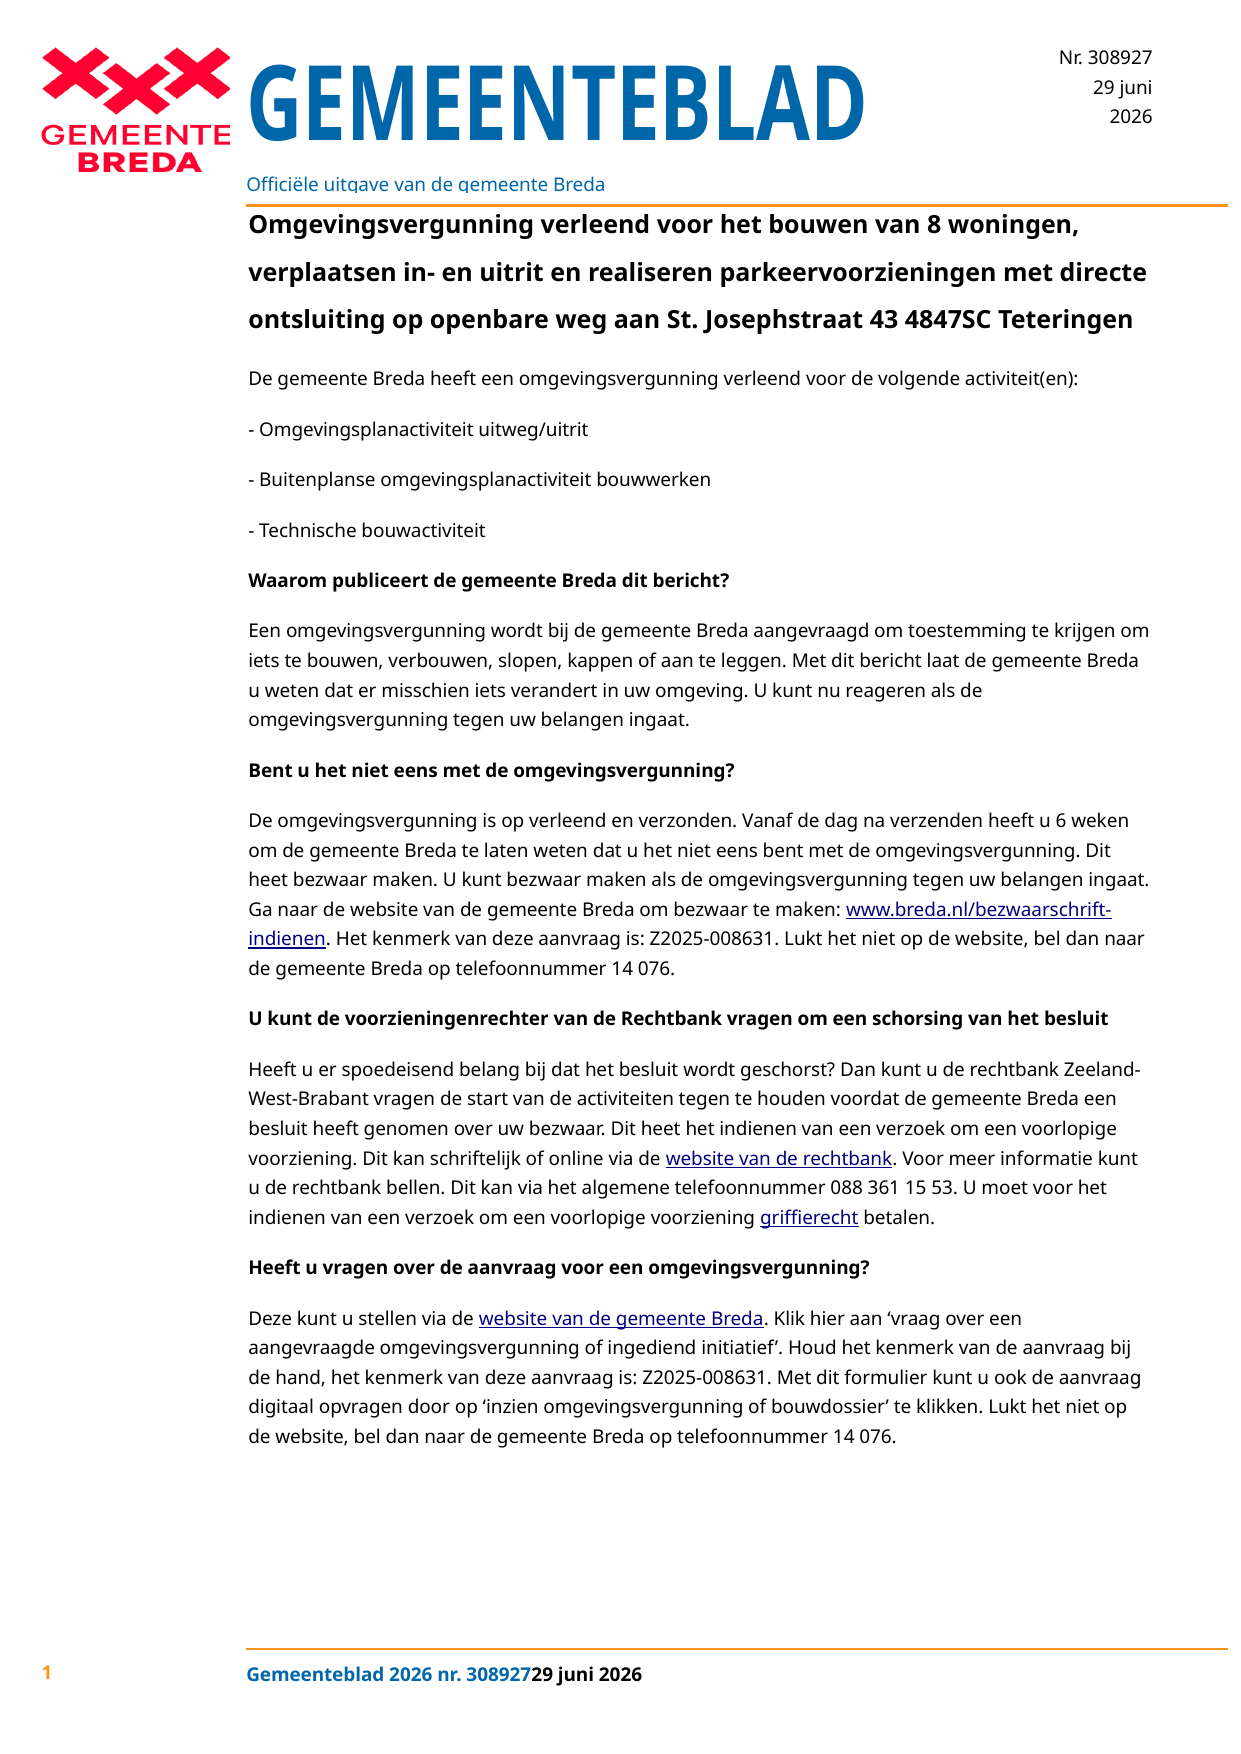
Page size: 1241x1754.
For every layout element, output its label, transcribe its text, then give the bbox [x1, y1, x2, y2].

text Deze kunt u stellen via de website van de gemeente Breda. Klik hier aan ‘vraag over een aangevraagde omgevingsvergunning of ingediend initiatief’. Houd het kenmerk van de aanvraag bij de hand, het kenmerk van deze aanvraag is: Z2025-008631. Met dit formulier kunt u ook de aanvraag digitaal opvragen door op ‘inzien omgevingsvergunning of bouwdossier’ te klikken. Lukt het niet op de website, bel dan naar de gemeente Breda op telefoonnummer 14 076. [248, 1305, 1152, 1449]
text De gemeente Breda heeft een omgevingsvergunning verleend voor de volgende activiteit(en): [248, 366, 1152, 391]
text Omgevingsvergunning verleend voor het bouwen van 8 woningen, verplaatsen in- en uitrit en realiseren parkeervoorzieningen met directe ontsluiting op openbare weg aan St. Josephstraat 43 4847SC Teteringen [248, 207, 1152, 336]
text Heeft u vragen over de aanvraag voor een omgevingsvergunning? [248, 1254, 1152, 1280]
text Heeft u er spoedeisend belang bij dat het besluit wordt geschorst? Dan kunt u de rechtbank Zeeland-West-Brabant vragen de start van de activiteiten tegen te houden voordat de gemeente Breda een besluit heeft genomen over uw bezwaar. Dit heet het indienen van een verzoek om een voorlopige voorziening. Dit kan schriftelijk of online via de website van de rechtbank. Voor meer informatie kunt u de rechtbank bellen. Dit kan via het algemene telefoonnummer 088 361 15 53. U moet voor het indienen van een verzoek om een voorlopige voorziening griffierecht betalen. [248, 1056, 1152, 1229]
picture [41, 47, 231, 172]
text De omgevingsvergunning is op verleend en verzonden. Vanaf de dag na verzenden heeft u 6 weken om de gemeente Breda te laten weten dat u het niet eens bent met de omgevingsvergunning. Dit heet bezwaar maken. U kunt bezwaar maken als de omgevingsvergunning tegen uw belangen ingaat. Ga naar de website van de gemeente Breda om bezwaar te maken: www.breda.nl/bezwaarschrift-indienen. Het kenmerk van deze aanvraag is: Z2025-008631. Lukt het niet op de website, bel dan naar de gemeente Breda op telefoonnummer 14 076. [248, 807, 1152, 981]
text - Buitenplanse omgevingsplanactiviteit bouwwerken [248, 466, 1152, 492]
text - Technische bouwactiviteit [248, 517, 1152, 542]
text - Omgevingsplanactiviteit uitweg/uitrit [248, 416, 1152, 442]
text Bent u het niet eens met de omgevingsvergunning? [248, 757, 1152, 782]
text Waarom publiceert de gemeente Breda dit bericht? [248, 567, 1152, 593]
text Een omgevingsvergunning wordt bij de gemeente Breda aangevraagd om toestemming te krijgen om iets te bouwen, verbouwen, slopen, kappen of aan te leggen. Met dit bericht laat de gemeente Breda u weten dat er misschien iets verandert in uw omgeving. U kunt nu reageren als de omgevingsvergunning tegen uw belangen ingaat. [248, 618, 1152, 732]
text U kunt de voorzieningenrechter van de Rechtbank vragen om een schorsing van het besluit [248, 1006, 1152, 1031]
